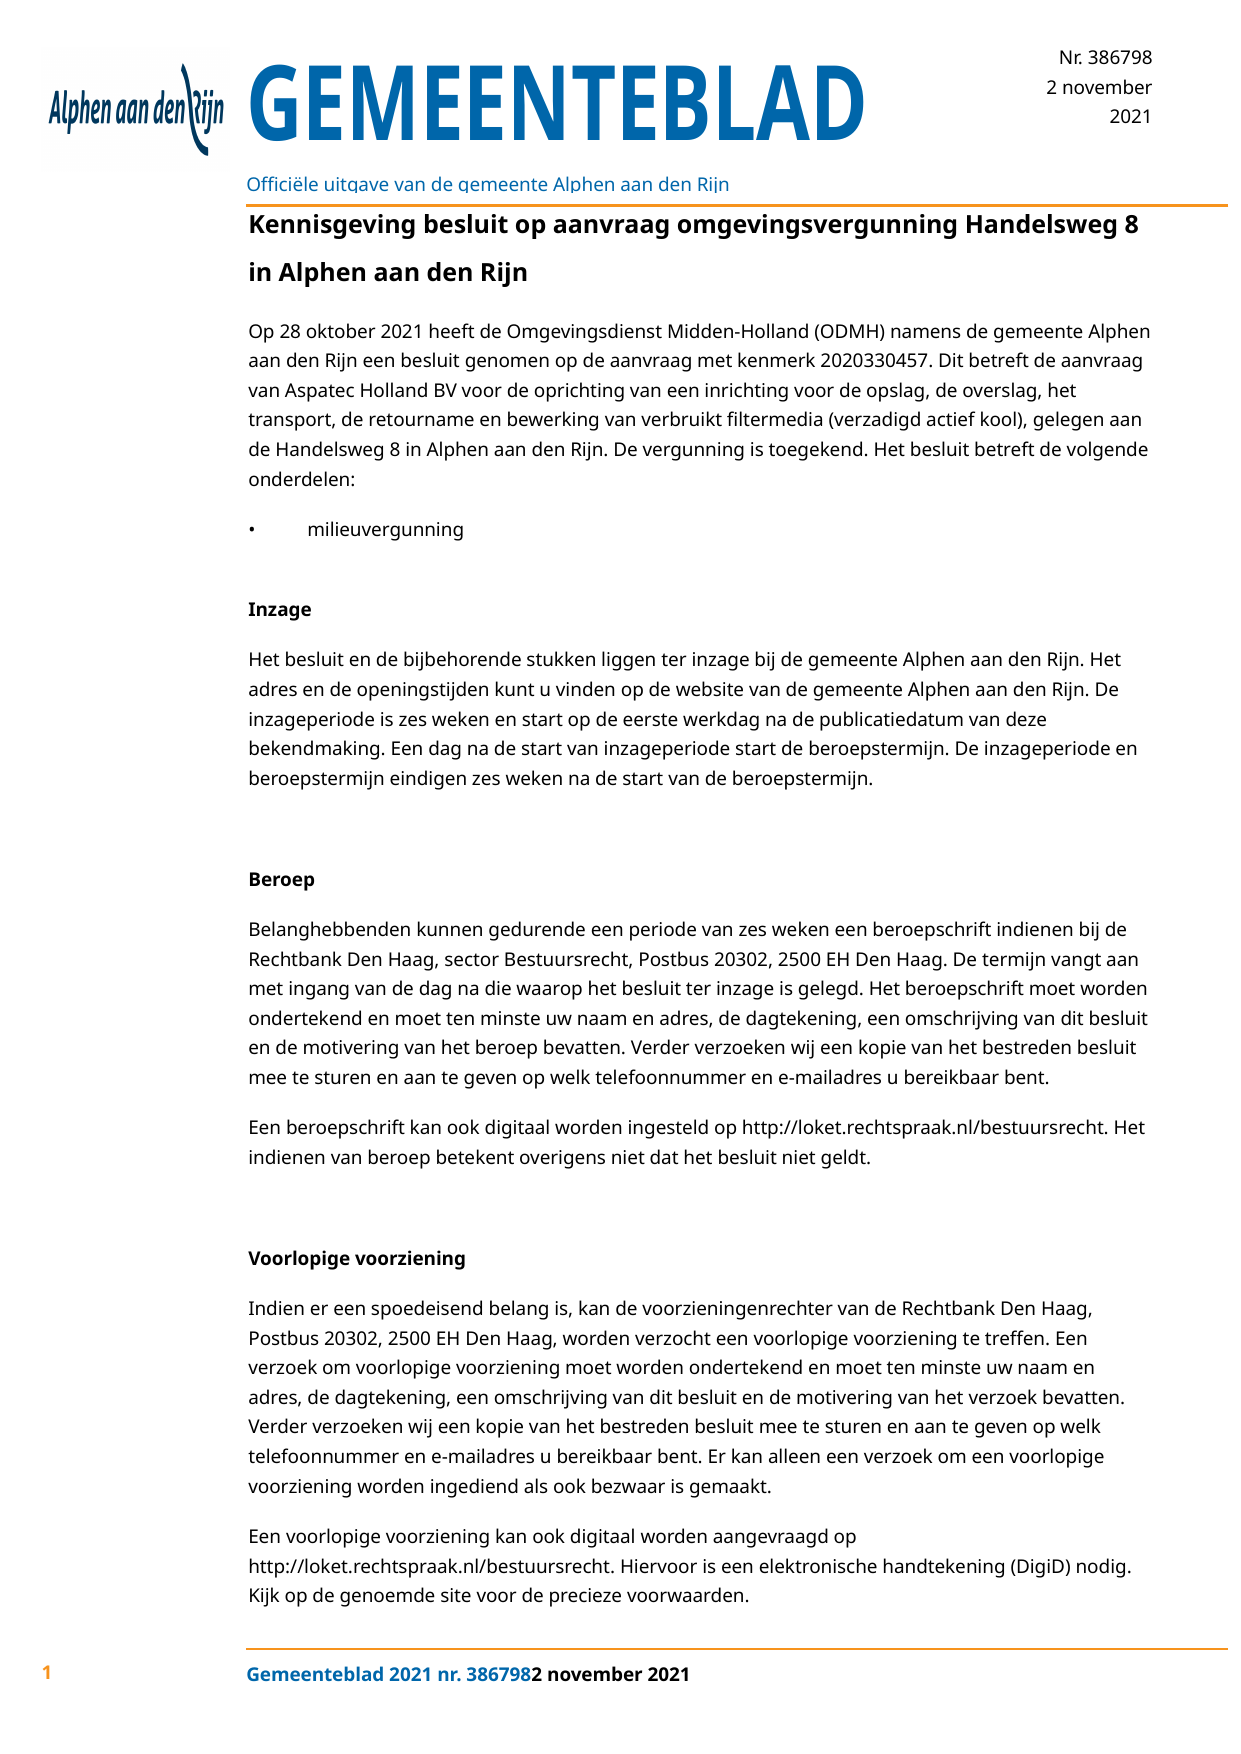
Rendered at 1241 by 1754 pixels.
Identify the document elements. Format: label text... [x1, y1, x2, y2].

text Beroep [248, 866, 1152, 892]
text Het besluit en de bijbehorende stukken liggen ter inzage bij de gemeente Alphen aan den Rijn. Het adres en de openingstijden kunt u vinden op de website van de gemeente Alphen aan den Rijn. De inzageperiode is zes weken en start op de eerste werkdag na de publicatiedatum van deze bekendmaking. Een dag na de start van inzageperiode start de beroepstermijn. De inzageperiode en beroepstermijn eindigen zes weken na de start van de beroepstermijn. [248, 647, 1152, 791]
text Voorlopige voorziening [248, 1245, 1152, 1271]
text Indien er een spoedeisend belang is, kan de voorzieningenrechter van de Rechtbank Den Haag, Postbus 20302, 2500 EH Den Haag, worden verzocht een voorlopige voorziening te treffen. Een verzoek om voorlopige voorziening moet worden ondertekend en moet ten minste uw naam en adres, de dagtekening, een omschrijving van dit besluit en de motivering van het verzoek bevatten. Verder verzoeken wij een kopie van het bestreden besluit mee te sturen en aan te geven op welk telefoonnummer en e-mailadres u bereikbaar bent. Er kan alleen een verzoek om een voorlopige voorziening worden ingediend als ook bezwaar is gemaakt. [248, 1295, 1152, 1499]
text Op 28 oktober 2021 heeft de Omgevingsdienst Midden-Holland (ODMH) namens de gemeente Alphen aan den Rijn een besluit genomen op de aanvraag met kenmerk 2020330457. Dit betreft de aanvraag van Aspatec Holland BV voor de oprichting van een inrichting voor de opslag, de overslag, het transport, de retourname en bewerking van verbruikt filtermedia (verzadigd actief kool), gelegen aan de Handelsweg 8 in Alphen aan den Rijn. De vergunning is toegekend. Het besluit betreft de volgende onderdelen: [248, 318, 1152, 492]
text Belanghebbenden kunnen gedurende een periode van zes weken een beroepschrift indienen bij de Rechtbank Den Haag, sector Bestuursrecht, Postbus 20302, 2500 EH Den Haag. De termijn vangt aan met ingang van de dag na die waarop het besluit ter inzage is gelegd. Het beroepschrift moet worden ondertekend en moet ten minste uw naam en adres, de dagtekening, een omschrijving van dit besluit en de motivering van het beroep bevatten. Verder verzoeken wij een kopie van het bestreden besluit mee te sturen en aan te geven op welk telefoonnummer en e-mailadres u bereikbaar bent. [248, 916, 1152, 1090]
text Een voorlopige voorziening kan ook digitaal worden aangevraagd op http://loket.rechtspraak.nl/bestuursrecht. Hiervoor is een elektronische handtekening (DigiD) nodig. Kijk op de genoemde site voor de precieze voorwaarden. [248, 1523, 1152, 1608]
text Kennisgeving besluit op aanvraag omgevingsvergunning Handelsweg 8 in Alphen aan den Rijn [248, 207, 1152, 288]
list milieuvergunning [248, 516, 1152, 542]
text Een beroepschrift kan ook digitaal worden ingesteld op http://loket.rechtspraak.nl/bestuursrecht. Het indienen van beroep betekent overigens niet dat het besluit niet geldt. [248, 1114, 1152, 1170]
text Inzage [248, 596, 1152, 622]
picture [41, 47, 231, 172]
